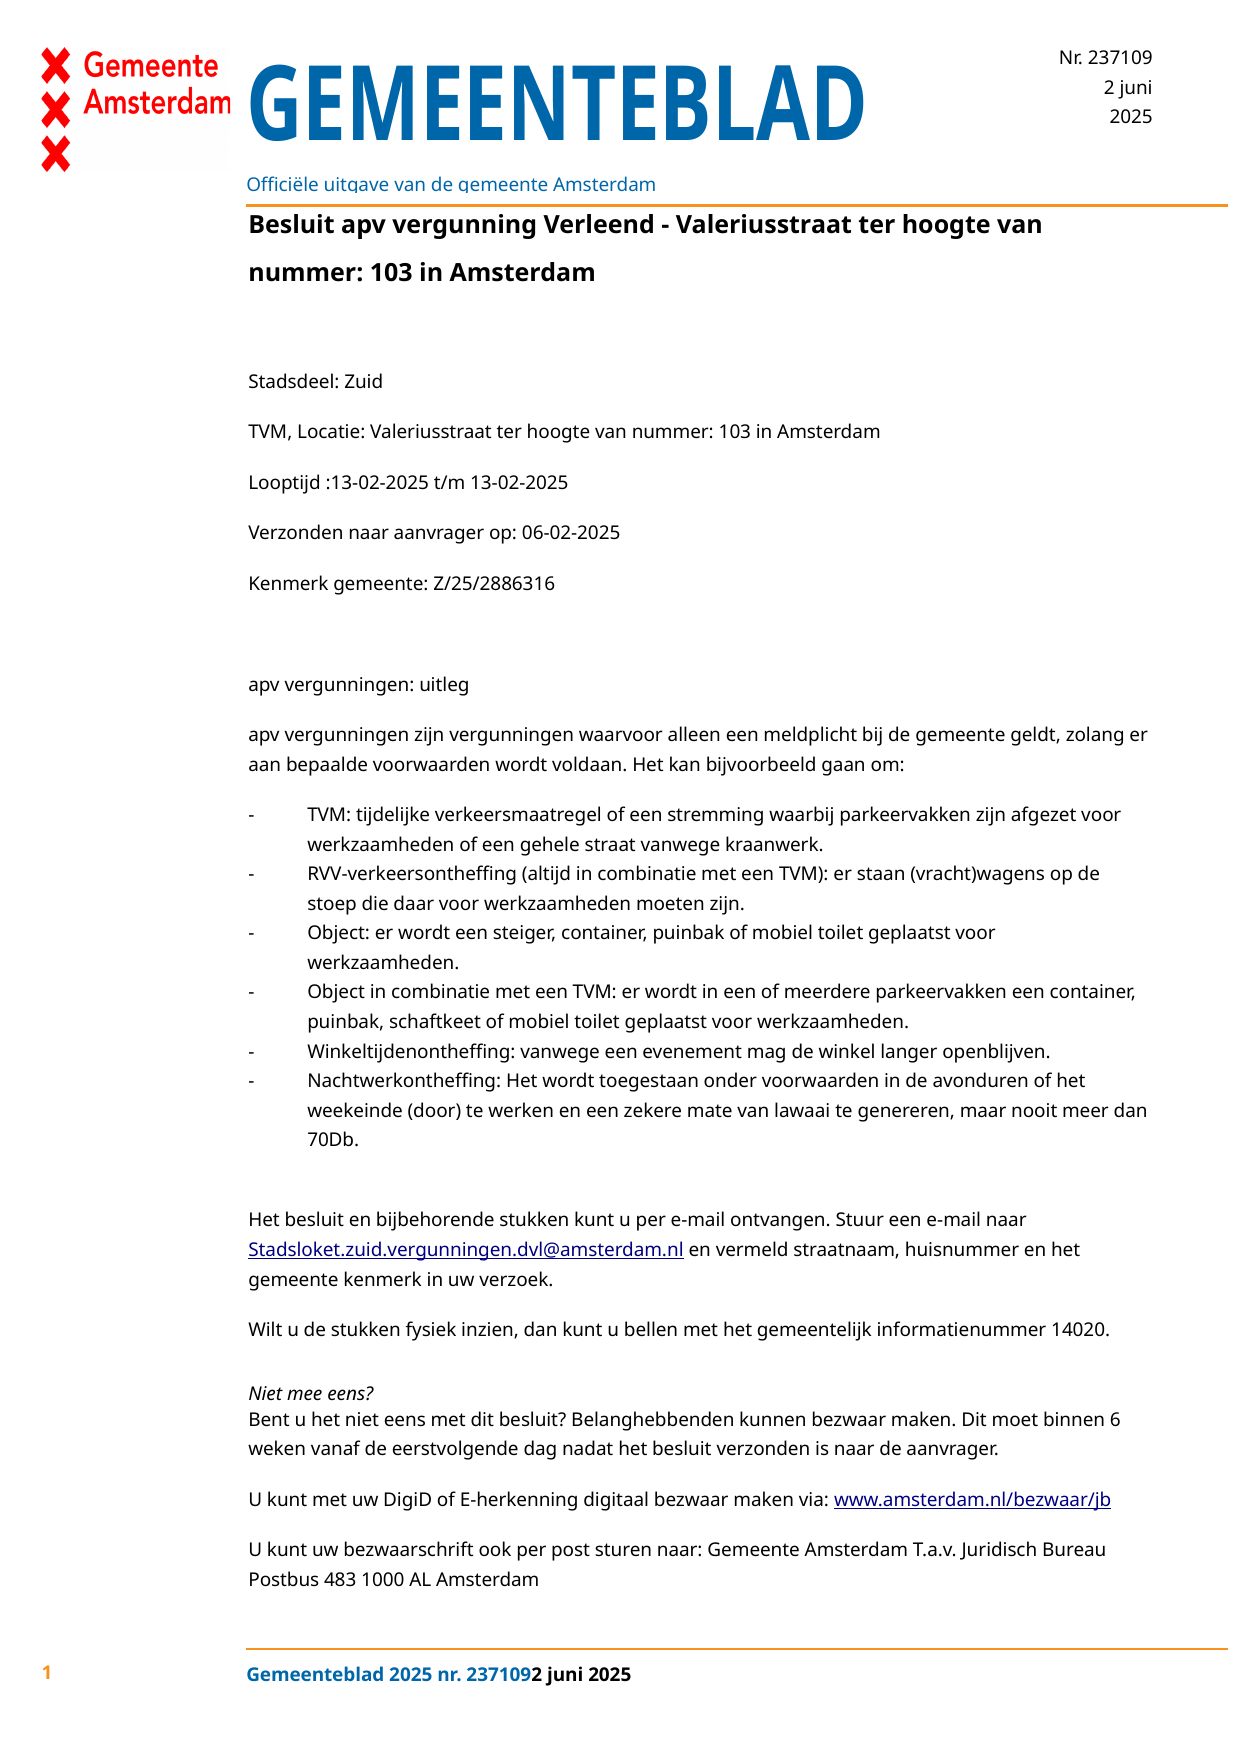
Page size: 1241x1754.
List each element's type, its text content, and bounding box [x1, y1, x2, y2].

text Bent u het niet eens met dit besluit? Belanghebbenden kunnen bezwaar maken. Dit moet binnen 6 weken vanaf de eerstvolgende dag nadat het besluit verzonden is naar de aanvrager. [248, 1406, 1152, 1461]
text Kenmerk gemeente: Z/25/2886316 [248, 570, 1152, 596]
list Object in combinatie met een TVM: er wordt in een of meerdere parkeervakken een container, puinbak, schaftkeet of mobiel toilet geplaatst voor werkzaamheden. [248, 979, 1152, 1034]
text Looptijd :13-02-2025 t/m 13-02-2025 [248, 469, 1152, 495]
text U kunt met uw DigiD of E-herkenning digitaal bezwaar maken via: www.amsterdam.nl/bezwaar/jb [248, 1486, 1152, 1512]
text Het besluit en bijbehorende stukken kunt u per e-mail ontvangen. Stuur een e-mail naar Stadsloket.zuid.vergunningen.dvl@amsterdam.nl en vermeld straatnaam, huisnummer en het gemeente kenmerk in uw verzoek. [248, 1207, 1152, 1292]
text Besluit apv vergunning Verleend - Valeriusstraat ter hoogte van nummer: 103 in Amsterdam [248, 207, 1152, 288]
list Nachtwerkontheffing: Het wordt toegestaan onder voorwaarden in de avonduren of het weekeinde (door) te werken en een zekere mate van lawaai te genereren, maar nooit meer dan 70Db. [248, 1067, 1152, 1152]
list RVV-verkeersontheffing (altijd in combinatie met een TVM): er staan (vracht)wagens op de stoep die daar voor werkzaamheden moeten zijn. [248, 860, 1152, 916]
text Verzonden naar aanvrager op: 06-02-2025 [248, 519, 1152, 545]
text Niet mee eens? [248, 1380, 1152, 1406]
text Stadsdeel: Zuid [248, 368, 1152, 394]
text U kunt uw bezwaarschrift ook per post sturen naar: Gemeente Amsterdam T.a.v. Juridisch Bureau Postbus 483 1000 AL Amsterdam [248, 1536, 1152, 1592]
picture [41, 47, 231, 172]
text apv vergunningen zijn vergunningen waarvoor alleen een meldplicht bij de gemeente geldt, zolang er aan bepaalde voorwaarden wordt voldaan. Het kan bijvoorbeeld gaan om: [248, 721, 1152, 777]
list Object: er wordt een steiger, container, puinbak of mobiel toilet geplaatst voor werkzaamheden. [248, 919, 1152, 975]
text apv vergunningen: uitleg [248, 671, 1152, 697]
text Wilt u de stukken fysiek inzien, dan kunt u bellen met het gemeentelijk informatienummer 14020. [248, 1316, 1152, 1342]
text TVM, Locatie: Valeriusstraat ter hoogte van nummer: 103 in Amsterdam [248, 419, 1152, 444]
list Winkeltijdenontheffing: vanwege een evenement mag de winkel langer openblijven. [248, 1038, 1152, 1064]
list TVM: tijdelijke verkeersmaatregel of een stremming waarbij parkeervakken zijn afgezet voor werkzaamheden of een gehele straat vanwege kraanwerk. [248, 801, 1152, 857]
